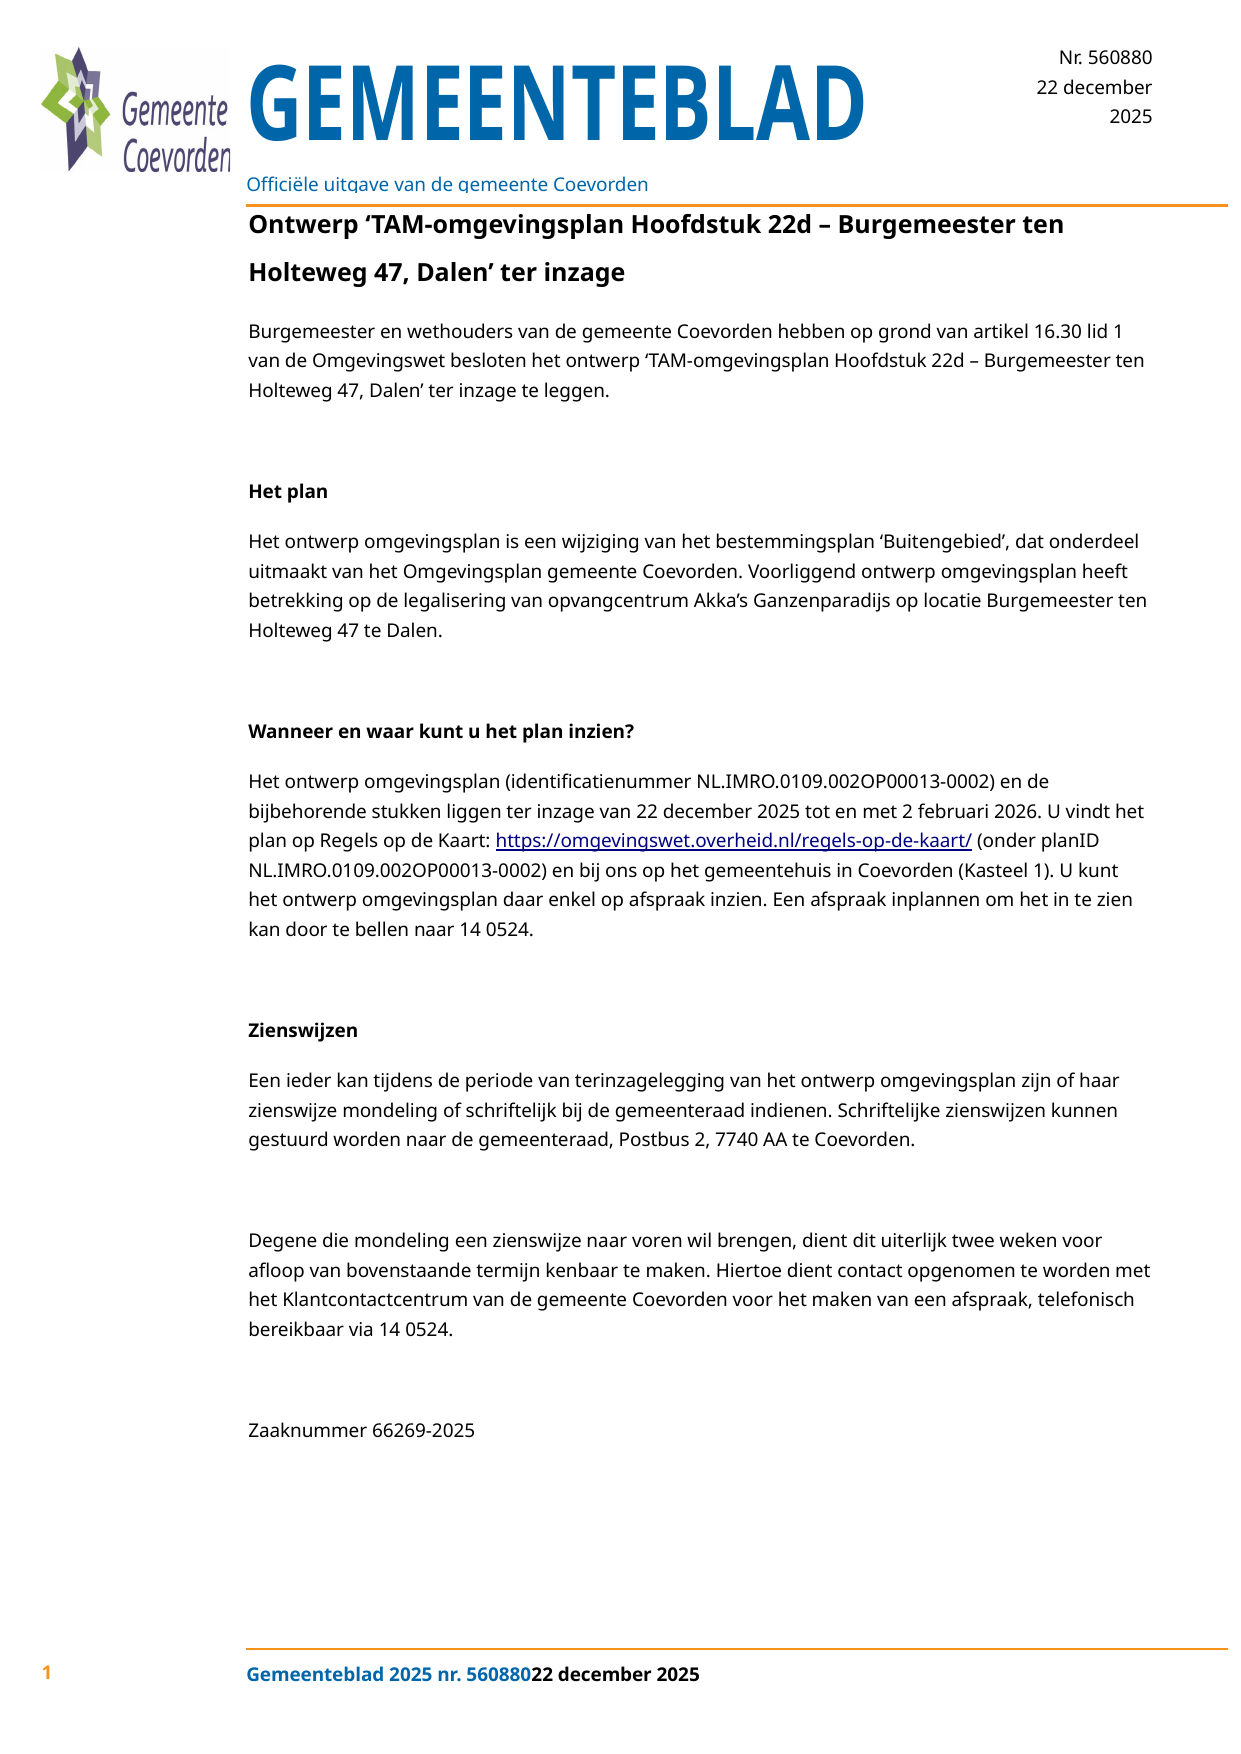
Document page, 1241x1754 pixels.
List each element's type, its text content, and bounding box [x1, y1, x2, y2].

text Een ieder kan tijdens de periode van terinzagelegging van het ontwerp omgevingsplan zijn of haar zienswijze mondeling of schriftelijk bij de gemeenteraad indienen. Schriftelijke zienswijzen kunnen gestuurd worden naar de gemeenteraad, Postbus 2, 7740 AA te Coevorden. [248, 1067, 1152, 1152]
text Zienswijzen [248, 1017, 1152, 1043]
text Het plan [248, 478, 1152, 504]
text Wanneer en waar kunt u het plan inzien? [248, 718, 1152, 744]
text Degene die mondeling een zienswijze naar voren wil brengen, dient dit uiterlijk twee weken voor afloop van bovenstaande termijn kenbaar te maken. Hiertoe dient contact opgenomen te worden met het Klantcontactcentrum van de gemeente Coevorden voor het maken van een afspraak, telefonisch bereikbaar via 14 0524. [248, 1227, 1152, 1342]
text Het ontwerp omgevingsplan is een wijziging van het bestemmingsplan ‘Buitengebied’, dat onderdeel uitmaakt van het Omgevingsplan gemeente Coevorden. Voorliggend ontwerp omgevingsplan heeft betrekking op de legalisering van opvangcentrum Akka’s Ganzenparadijs op locatie Burgemeester ten Holteweg 47 te Dalen. [248, 528, 1152, 643]
text Ontwerp ‘TAM-omgevingsplan Hoofdstuk 22d – Burgemeester ten Holteweg 47, Dalen’ ter inzage [248, 207, 1152, 288]
text Zaaknummer 66269-2025 [248, 1417, 1152, 1443]
picture [41, 47, 231, 172]
text Het ontwerp omgevingsplan (identificatienummer NL.IMRO.0109.002OP00013-0002) en de bijbehorende stukken liggen ter inzage van 22 december 2025 tot en met 2 februari 2026. U vindt het plan op Regels op de Kaart: https://omgevingswet.overheid.nl/regels-op-de-kaart/ (onder planID NL.IMRO.0109.002OP00013-0002) en bij ons op het gemeentehuis in Coevorden (Kasteel 1). U kunt het ontwerp omgevingsplan daar enkel op afspraak inzien. Een afspraak inplannen om het in te zien kan door te bellen naar 14 0524. [248, 768, 1152, 942]
text Burgemeester en wethouders van de gemeente Coevorden hebben op grond van artikel 16.30 lid 1 van de Omgevingswet besloten het ontwerp ‘TAM-omgevingsplan Hoofdstuk 22d – Burgemeester ten Holteweg 47, Dalen’ ter inzage te leggen. [248, 318, 1152, 403]
